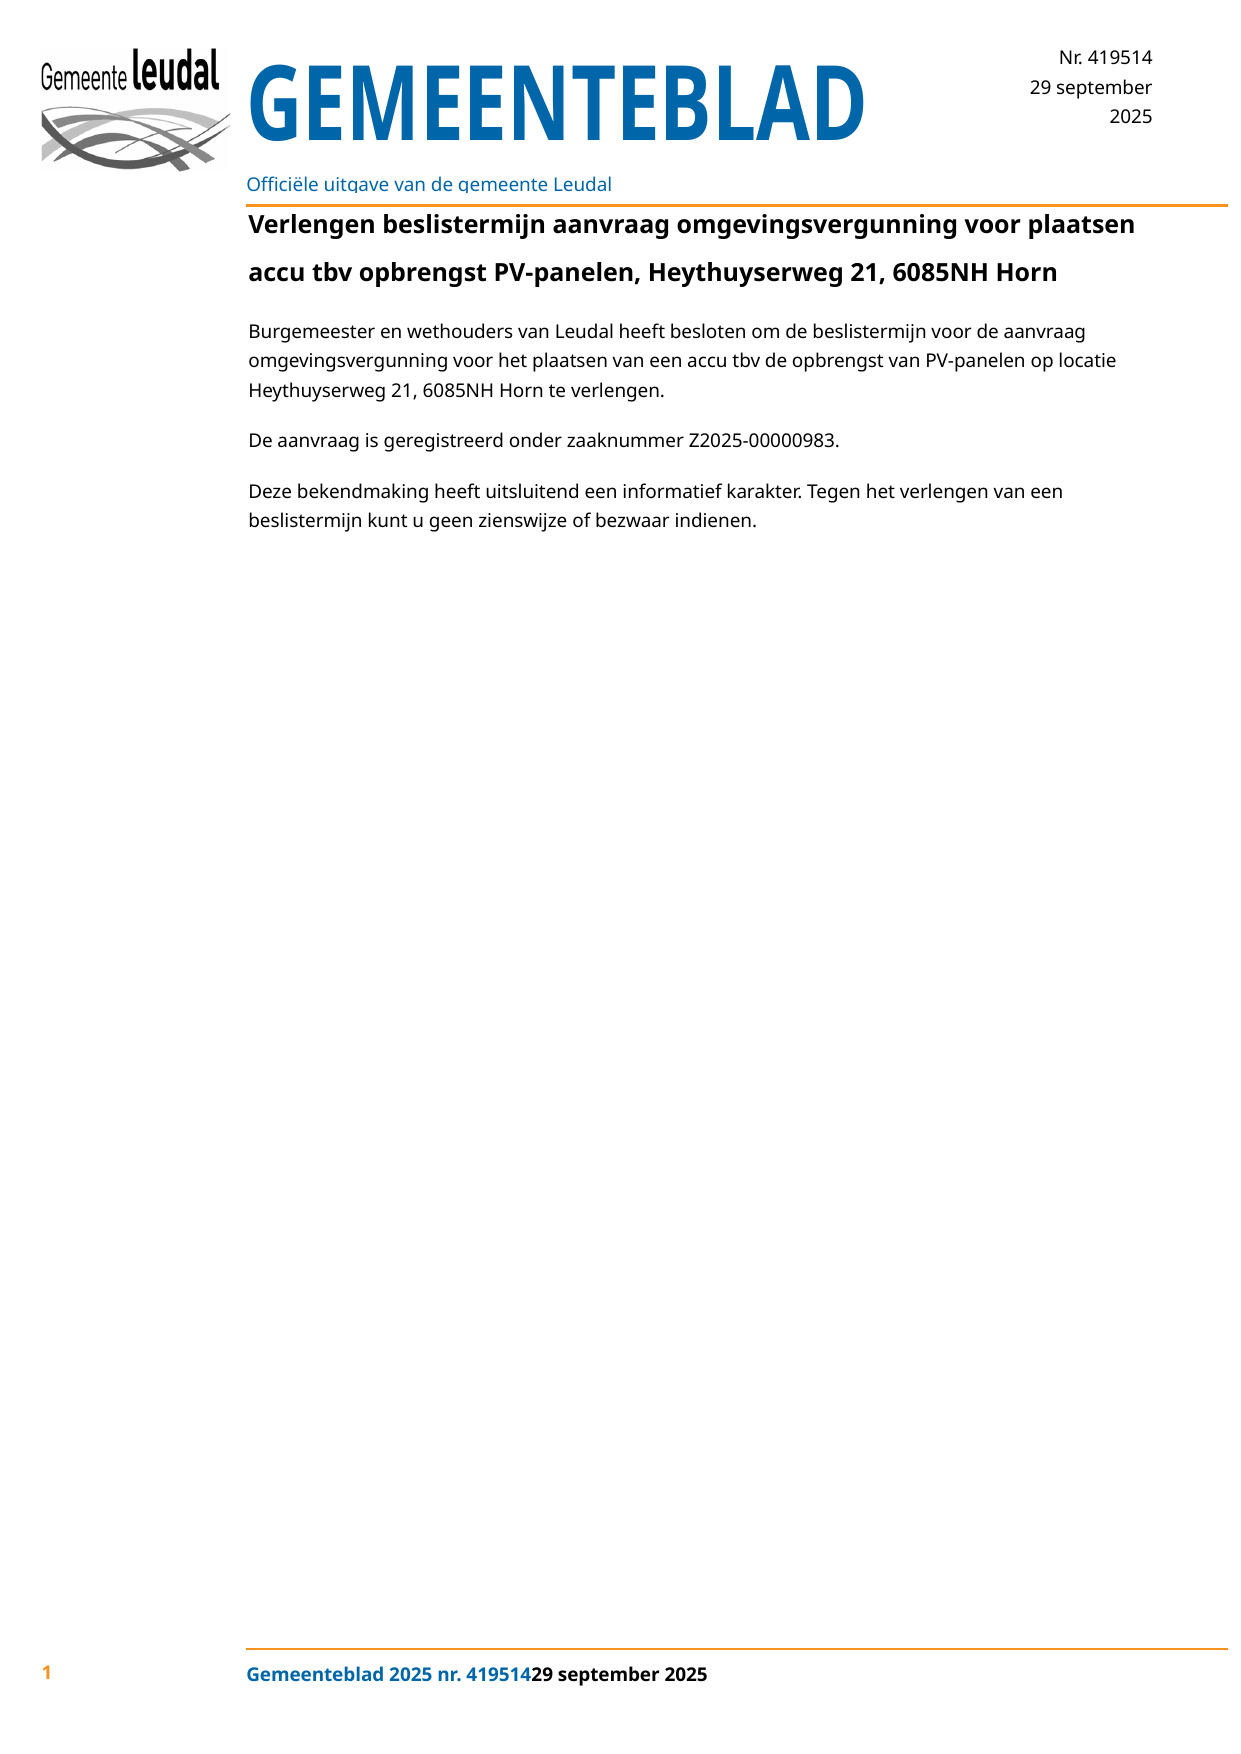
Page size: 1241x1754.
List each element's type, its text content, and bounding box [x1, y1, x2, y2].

text De aanvraag is geregistreerd onder zaaknummer Z2025-00000983. [248, 427, 1152, 453]
text Verlengen beslistermijn aanvraag omgevingsvergunning voor plaatsen accu tbv opbrengst PV-panelen, Heythuyserweg 21, 6085NH Horn [248, 207, 1152, 288]
picture [41, 47, 231, 172]
text Deze bekendmaking heeft uitsluitend een informatief karakter. Tegen het verlengen van een beslistermijn kunt u geen zienswijze of bezwaar indienen. [248, 478, 1152, 533]
text Burgemeester en wethouders van Leudal heeft besloten om de beslistermijn voor de aanvraag omgevingsvergunning voor het plaatsen van een accu tbv de opbrengst van PV-panelen op locatie Heythuyserweg 21, 6085NH Horn te verlengen. [248, 318, 1152, 403]
